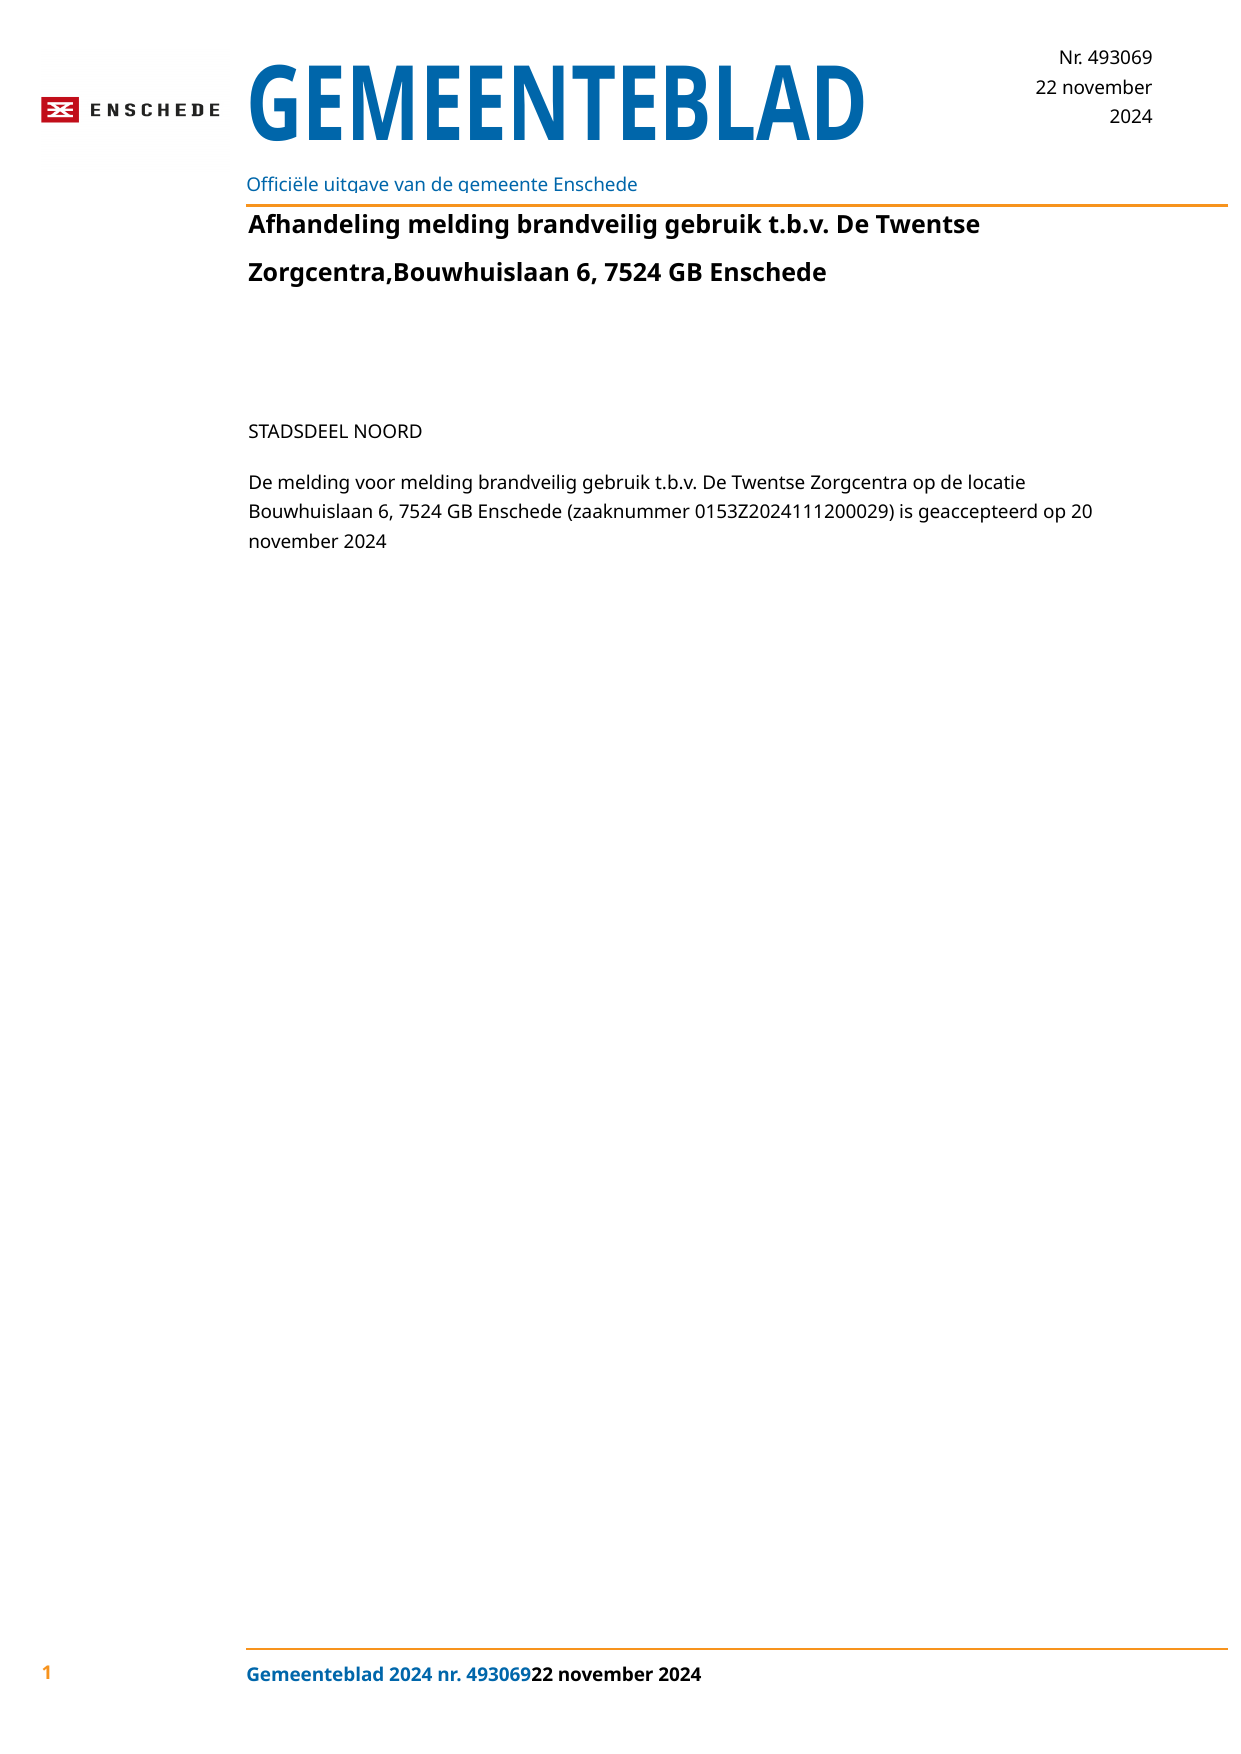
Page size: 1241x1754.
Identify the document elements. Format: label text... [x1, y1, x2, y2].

text STADSDEEL NOORD [248, 419, 1152, 444]
text De melding voor melding brandveilig gebruik t.b.v. De Twentse Zorgcentra op de locatie Bouwhuislaan 6, 7524 GB Enschede (zaaknummer 0153Z2024111200029) is geaccepteerd op 20 november 2024 [248, 469, 1152, 554]
picture [41, 47, 231, 172]
text Afhandeling melding brandveilig gebruik t.b.v. De Twentse Zorgcentra,Bouwhuislaan 6, 7524 GB Enschede [248, 207, 1152, 288]
